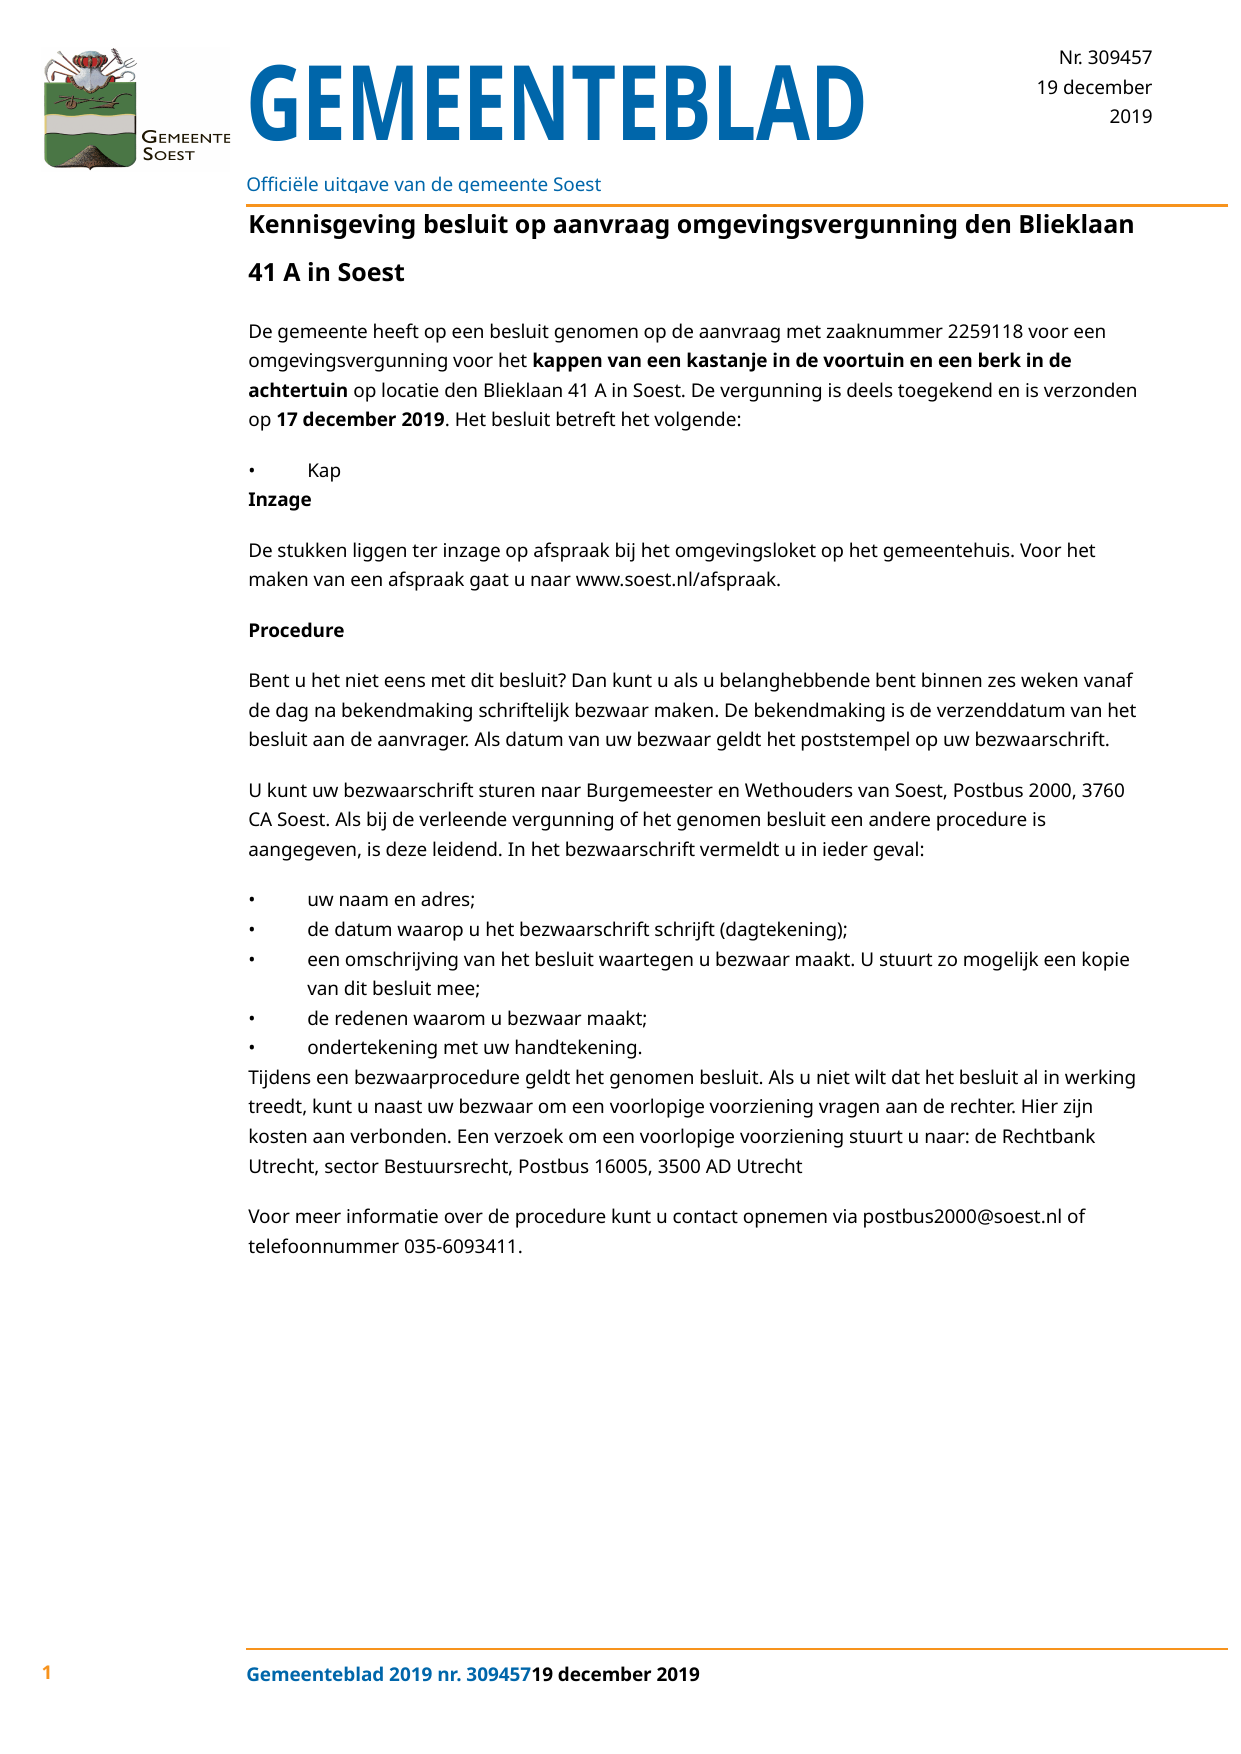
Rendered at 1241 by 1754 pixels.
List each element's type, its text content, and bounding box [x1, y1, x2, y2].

list de redenen waarom u bezwaar maakt; [248, 1005, 1152, 1031]
list een omschrijving van het besluit waartegen u bezwaar maakt. U stuurt zo mogelijk een kopie van dit besluit mee; [248, 946, 1152, 1001]
text Procedure [248, 617, 1152, 643]
text De stukken liggen ter inzage op afspraak bij het omgevingsloket op het gemeentehuis. Voor het maken van een afspraak gaat u naar www.soest.nl/afspraak. [248, 537, 1152, 592]
text Inzage [248, 487, 1152, 512]
text U kunt uw bezwaarschrift sturen naar Burgemeester en Wethouders van Soest, Postbus 2000, 3760 CA Soest. Als bij de verleende vergunning of het genomen besluit een andere procedure is aangegeven, is deze leidend. In het bezwaarschrift vermeldt u in ieder geval: [248, 777, 1152, 862]
text Bent u het niet eens met dit besluit? Dan kunt u als u belanghebbende bent binnen zes weken vanaf de dag na bekendmaking schriftelijk bezwaar maken. De bekendmaking is de verzenddatum van het besluit aan de aanvrager. Als datum van uw bezwaar geldt het poststempel op uw bezwaarschrift. [248, 667, 1152, 752]
list ondertekening met uw handtekening. [248, 1034, 1152, 1060]
text De gemeente heeft op een besluit genomen op de aanvraag met zaaknummer 2259118 voor een omgevingsvergunning voor het kappen van een kastanje in de voortuin en een berk in de achtertuin op locatie den Blieklaan 41 A in Soest. De vergunning is deels toegekend en is verzonden op 17 december 2019. Het besluit betreft het volgende: [248, 318, 1152, 432]
picture [41, 47, 231, 172]
text Voor meer informatie over de procedure kunt u contact opnemen via postbus2000@soest.nl of telefoonnummer 035-6093411. [248, 1203, 1152, 1259]
list de datum waarop u het bezwaarschrift schrijft (dagtekening); [248, 916, 1152, 942]
list Kap [248, 457, 1152, 483]
list uw naam en adres; [248, 887, 1152, 912]
text Tijdens een bezwaarprocedure geldt het genomen besluit. Als u niet wilt dat het besluit al in werking treedt, kunt u naast uw bezwaar om een voorlopige voorziening vragen aan de rechter. Hier zijn kosten aan verbonden. Een verzoek om een voorlopige voorziening stuurt u naar: de Rechtbank Utrecht, sector Bestuursrecht, Postbus 16005, 3500 AD Utrecht [248, 1064, 1152, 1179]
text Kennisgeving besluit op aanvraag omgevingsvergunning den Blieklaan 41 A in Soest [248, 207, 1152, 288]
